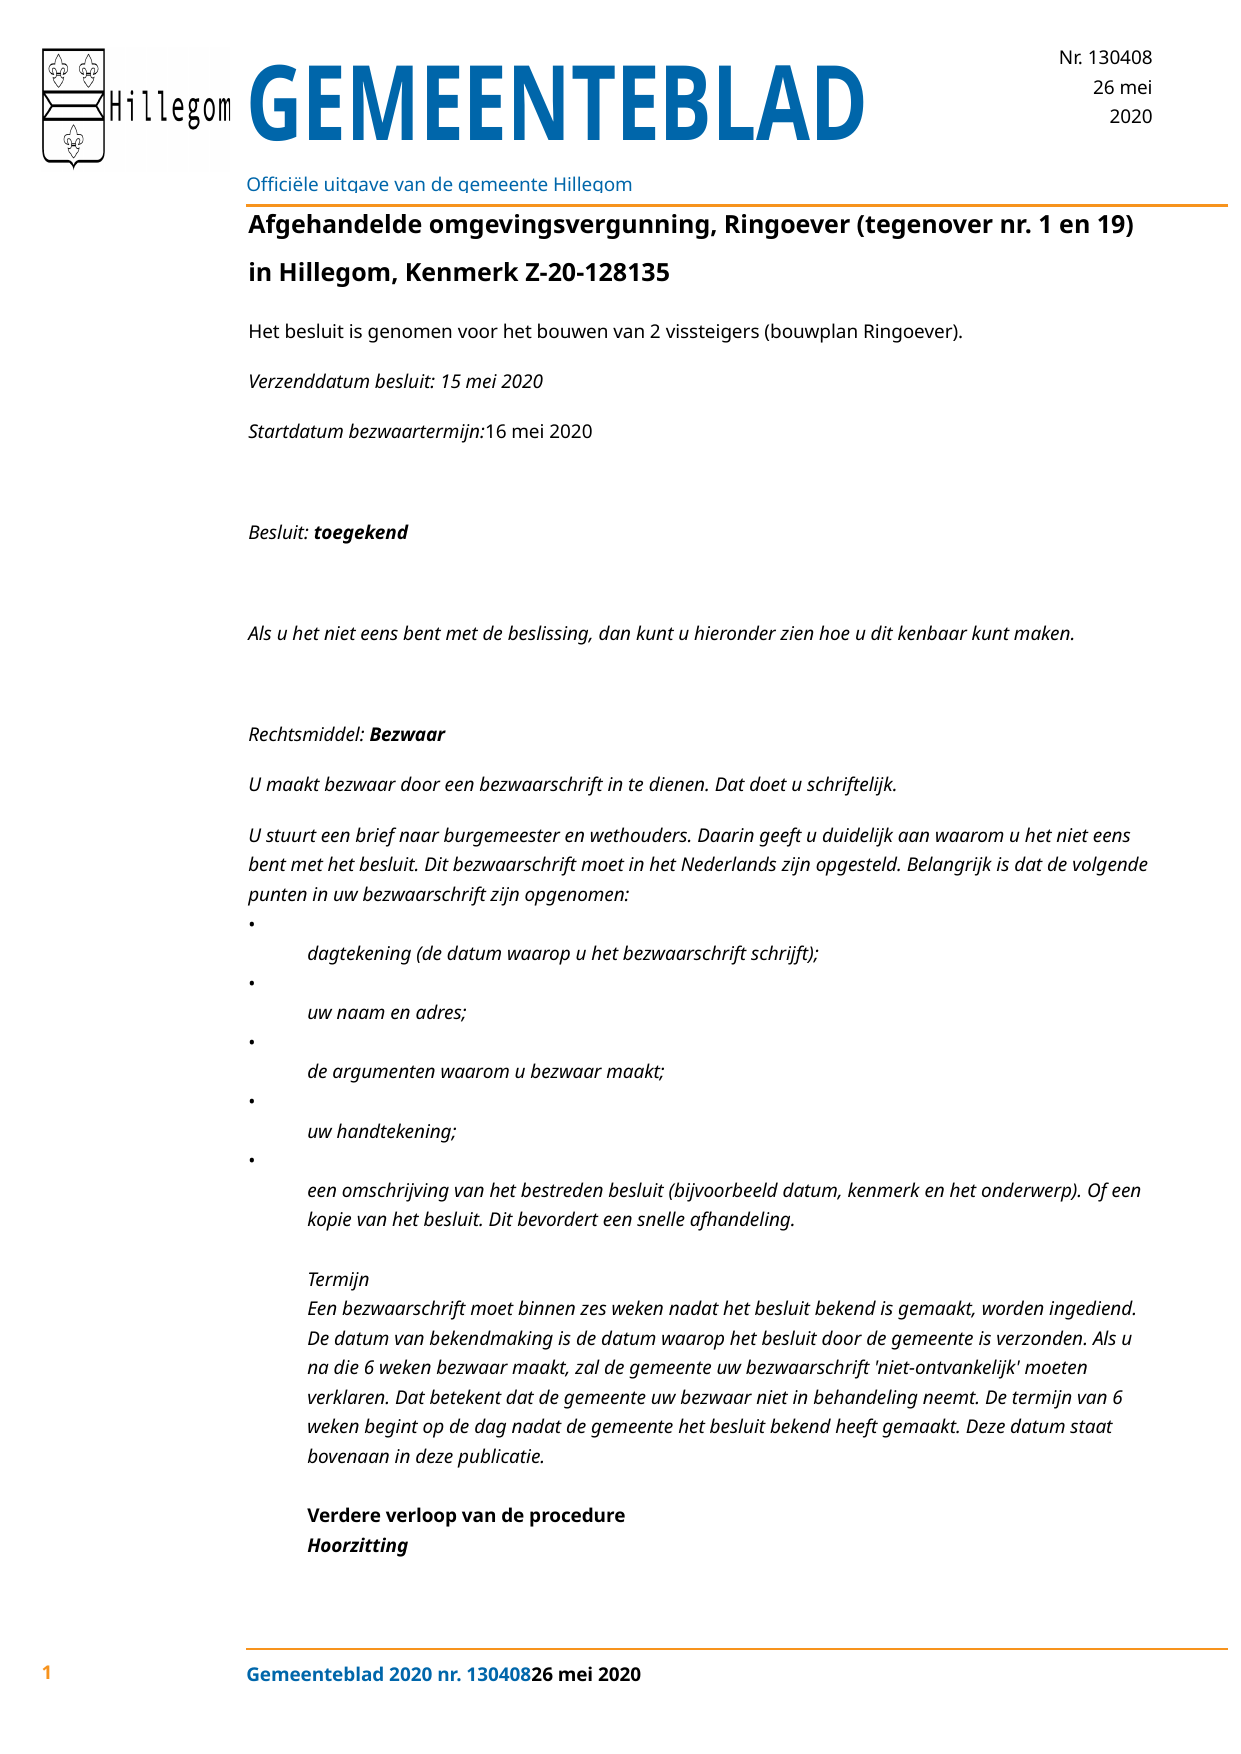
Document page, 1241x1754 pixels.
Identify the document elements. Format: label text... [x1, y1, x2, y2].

list Hoorzitting [248, 1532, 1152, 1558]
list uw naam en adres; [248, 999, 1152, 1025]
list Een bezwaarschrift moet binnen zes weken nadat het besluit bekend is gemaakt, worden ingediend. De datum van bekendmaking is de datum waarop het besluit door de gemeente is verzonden. Als u na die 6 weken bezwaar maakt, zal de gemeente uw bezwaarschrift 'niet-ontvankelijk' moeten verklaren. Dat betekent dat de gemeente uw bezwaar niet in behandeling neemt. De termijn van 6 weken begint op de dag nadat de gemeente het besluit bekend heeft gemaakt. Deze datum staat bovenaan in deze publicatie. [248, 1295, 1152, 1469]
text Rechtsmiddel: Bezwaar [248, 721, 1152, 747]
text Verzenddatum besluit: 15 mei 2020 [248, 368, 1152, 394]
text Als u het niet eens bent met de beslissing, dan kunt u hieronder zien hoe u dit kenbaar kunt maken. [248, 620, 1152, 646]
list Termijn [248, 1266, 1152, 1292]
list dagtekening (de datum waarop u het bezwaarschrift schrijft); [248, 940, 1152, 966]
text U stuurt een brief naar burgemeester en wethouders. Daarin geeft u duidelijk aan waarom u het niet eens bent met het besluit. Dit bezwaarschrift moet in het Nederlands zijn opgesteld. Belangrijk is dat de volgende punten in uw bezwaarschrift zijn opgenomen: [248, 822, 1152, 907]
list de argumenten waarom u bezwaar maakt; [248, 1059, 1152, 1084]
picture [41, 47, 231, 172]
list uw handtekening; [248, 1118, 1152, 1144]
text Startdatum bezwaartermijn:16 mei 2020 [248, 419, 1152, 444]
list een omschrijving van het bestreden besluit (bijvoorbeeld datum, kenmerk en het onderwerp). Of een kopie van het besluit. Dit bevordert een snelle afhandeling. [248, 1177, 1152, 1232]
text Het besluit is genomen voor het bouwen van 2 vissteigers (bouwplan Ringoever). [248, 318, 1152, 344]
list Verdere verloop van de procedure [248, 1502, 1152, 1528]
text Besluit: toegekend [248, 519, 1152, 545]
text U maakt bezwaar door een bezwaarschrift in te dienen. Dat doet u schriftelijk. [248, 772, 1152, 797]
text Afgehandelde omgevingsvergunning, Ringoever (tegenover nr. 1 en 19) in Hillegom, Kenmerk Z-20-128135 [248, 207, 1152, 288]
